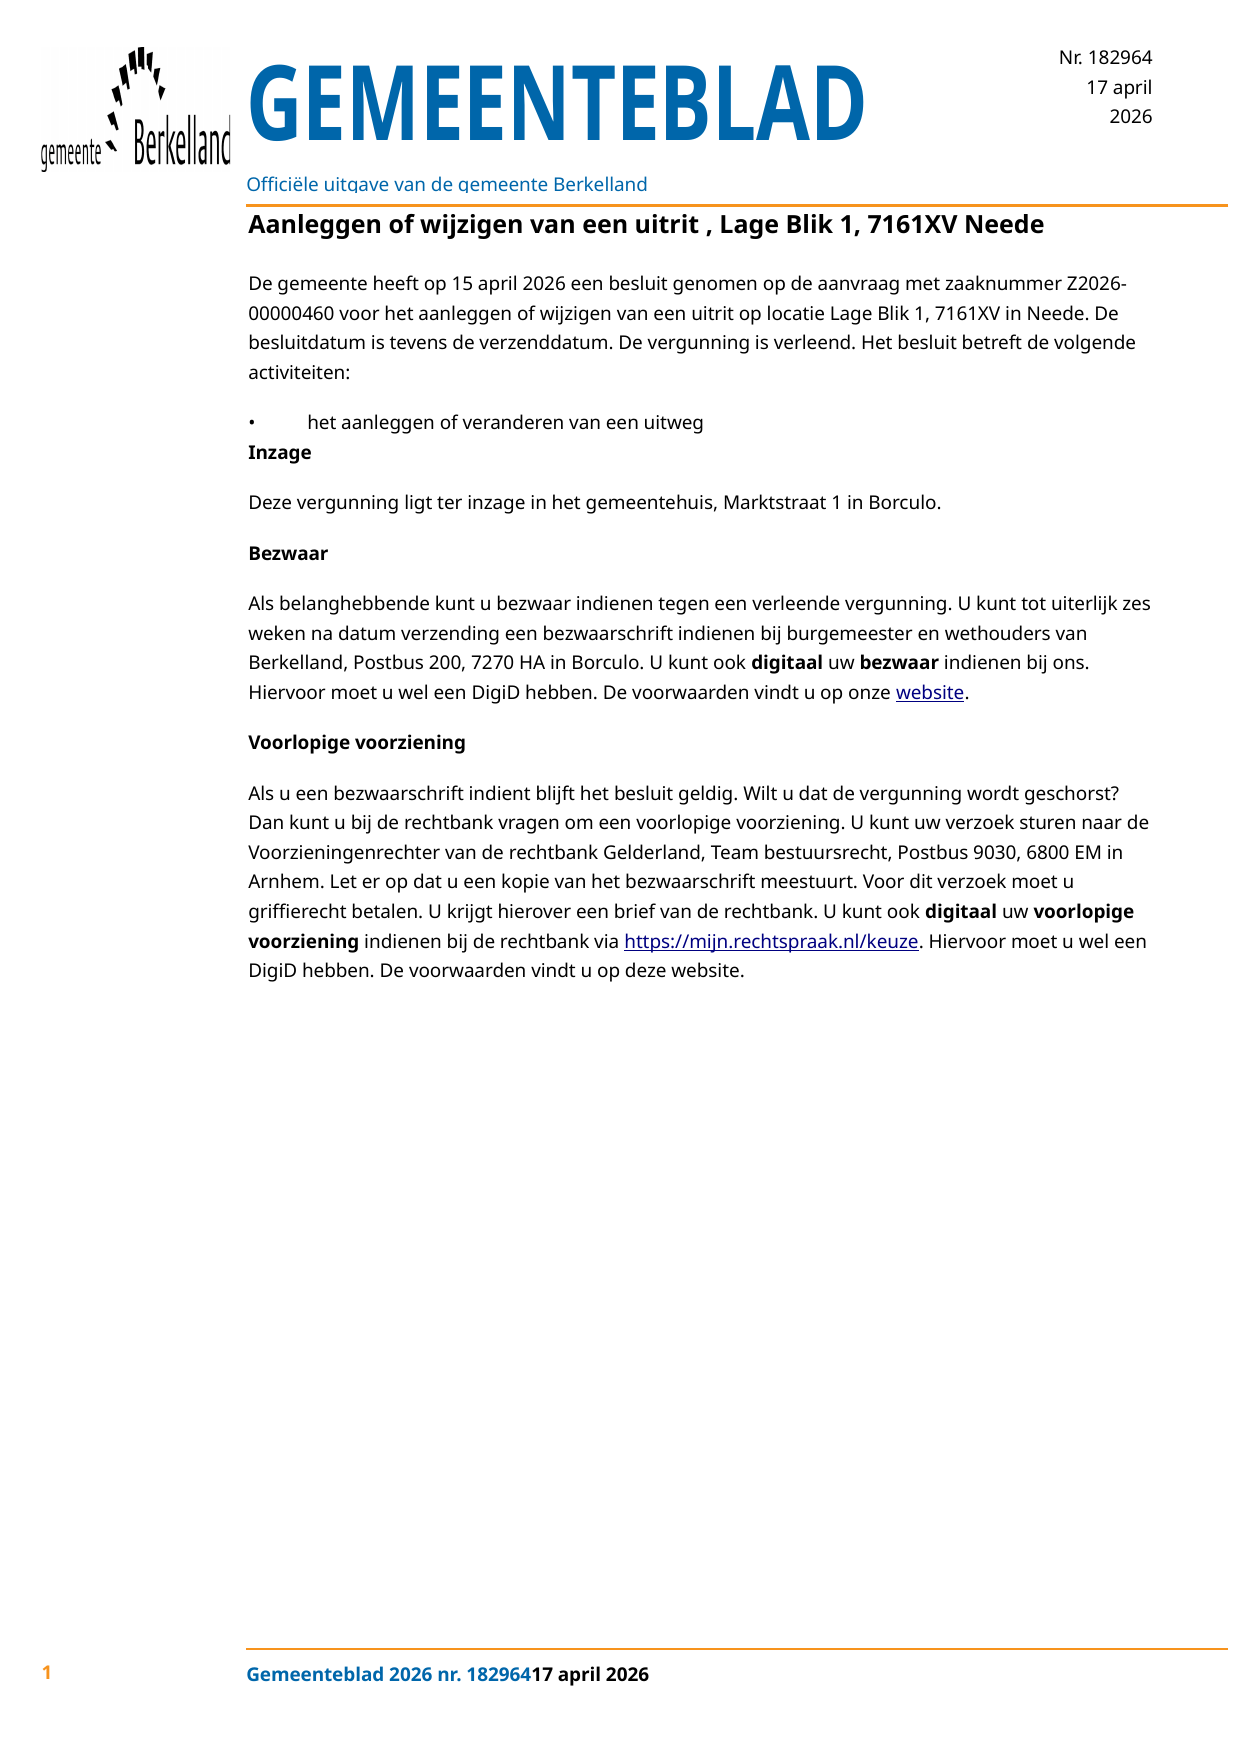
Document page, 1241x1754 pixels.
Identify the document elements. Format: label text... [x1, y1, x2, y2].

list het aanleggen of veranderen van een uitweg [248, 409, 1152, 435]
text Bezwaar [248, 540, 1152, 566]
text Deze vergunning ligt ter inzage in het gemeentehuis, Marktstraat 1 in Borculo. [248, 489, 1152, 515]
picture [41, 47, 231, 172]
text Als belanghebbende kunt u bezwaar indienen tegen een verleende vergunning. U kunt tot uiterlijk zes weken na datum verzending een bezwaarschrift indienen bij burgemeester en wethouders van Berkelland, Postbus 200, 7270 HA in Borculo. U kunt ook digitaal uw bezwaar indienen bij ons. Hiervoor moet u wel een DigiD hebben. De voorwaarden vindt u op onze website. [248, 590, 1152, 705]
text Als u een bezwaarschrift indient blijft het besluit geldig. Wilt u dat de vergunning wordt geschorst? Dan kunt u bij de rechtbank vragen om een voorlopige voorziening. U kunt uw verzoek sturen naar de Voorzieningenrechter van de rechtbank Gelderland, Team bestuursrecht, Postbus 9030, 6800 EM in Arnhem. Let er op dat u een kopie van het bezwaarschrift meestuurt. Voor dit verzoek moet u griffierecht betalen. U krijgt hierover een brief van de rechtbank. U kunt ook digitaal uw voorlopige voorziening indienen bij de rechtbank via https://mijn.rechtspraak.nl/keuze. Hiervoor moet u wel een DigiD hebben. De voorwaarden vindt u op deze website. [248, 780, 1152, 983]
text Voorlopige voorziening [248, 729, 1152, 755]
text De gemeente heeft op 15 april 2026 een besluit genomen op de aanvraag met zaaknummer Z2026-00000460 voor het aanleggen of wijzigen van een uitrit op locatie Lage Blik 1, 7161XV in Neede. De besluitdatum is tevens de verzenddatum. De vergunning is verleend. Het besluit betreft de volgende activiteiten: [248, 270, 1152, 385]
text Inzage [248, 439, 1152, 465]
text Aanleggen of wijzigen van een uitrit , Lage Blik 1, 7161XV Neede [248, 207, 1152, 241]
